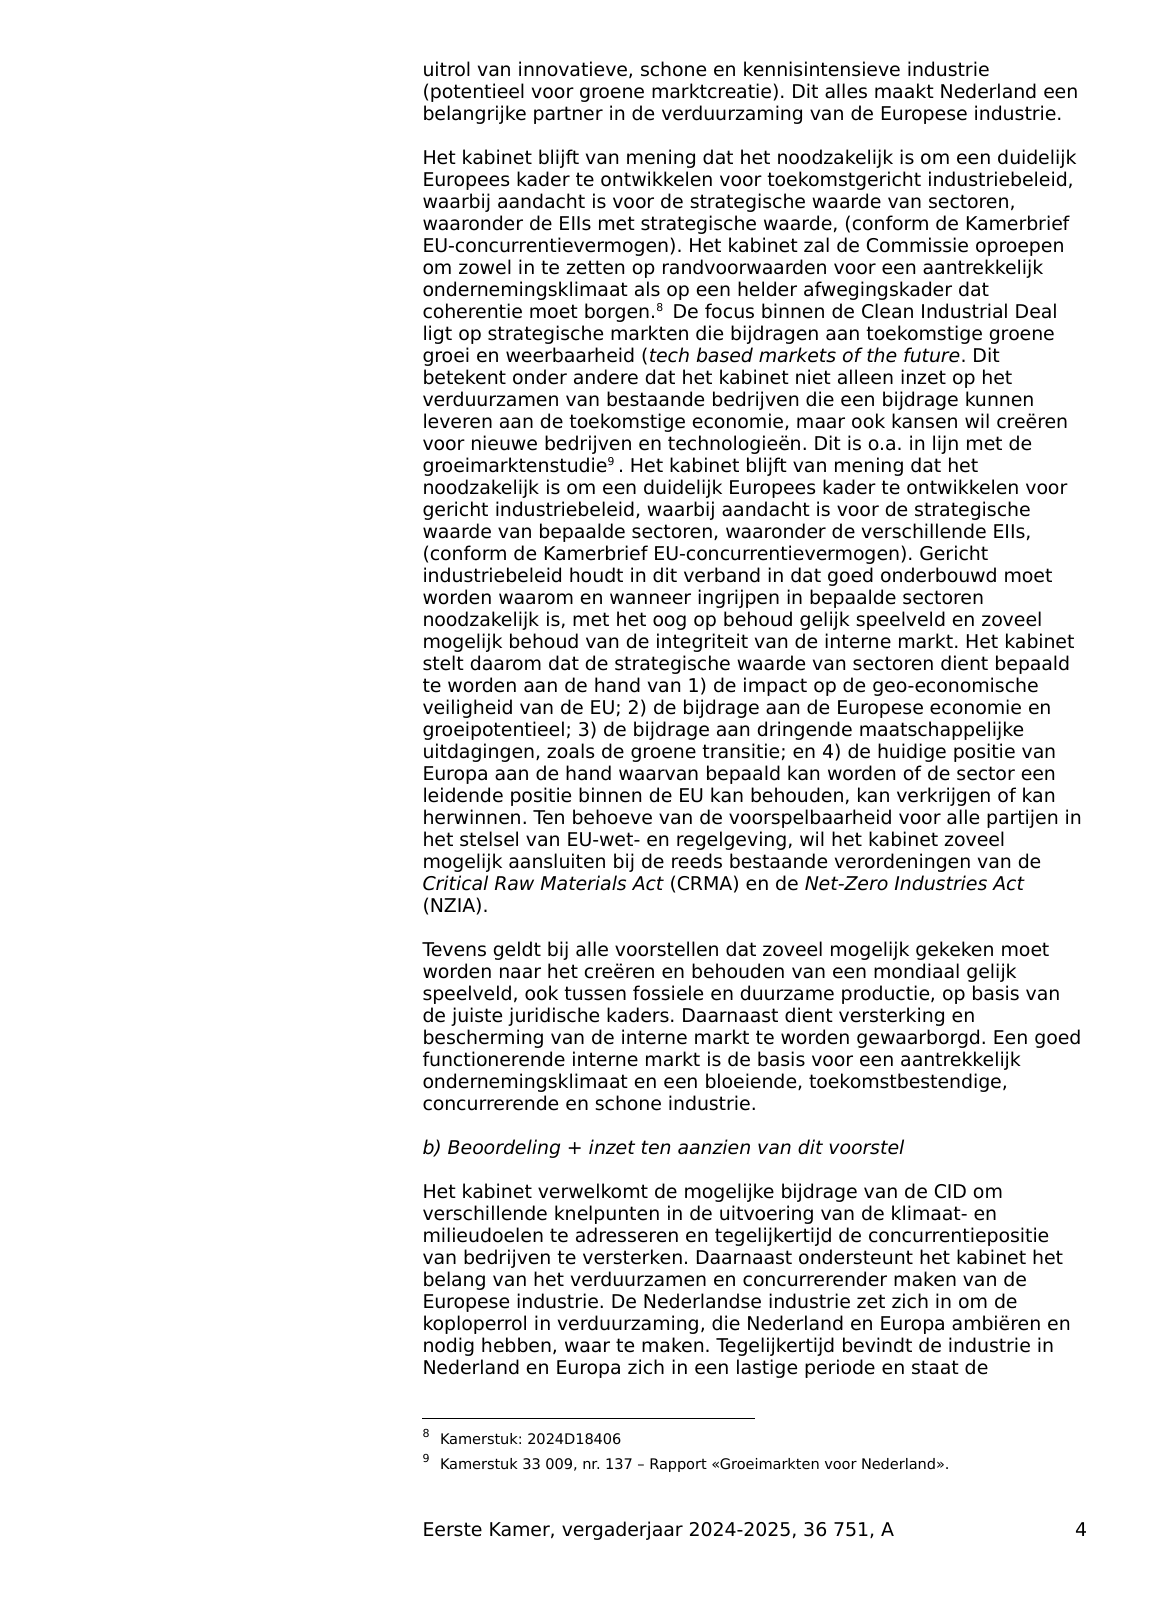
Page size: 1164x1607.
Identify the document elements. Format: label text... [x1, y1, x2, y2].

text Het kabinet verwelkomt de mogelijke bijdrage van de CID om verschillende knelpunten in de uitvoering van de klimaat- en milieudoelen te adresseren en tegelijkertijd de concurrentiepositie van bedrijven te versterken. Daarnaast ondersteunt het kabinet het belang van het verduurzamen en concurrerender maken van de Europese industrie. De Nederlandse industrie zet zich in om de koploperrol in verduurzaming, die Nederland en Europa ambiëren en nodig hebben, waar te maken. Tegelijkertijd bevindt de industrie in Nederland en Europa zich in een lastige periode en staat de [422, 1181, 1087, 1379]
text Kamerstuk 33 009, nr. 137 – Rapport «Groeimarkten voor Nederland». [422, 1452, 1087, 1474]
text Tevens geldt bij alle voorstellen dat zoveel mogelijk gekeken moet worden naar het creëren en behouden van een mondiaal gelijk speelveld, ook tussen fossiele en duurzame productie, op basis van de juiste juridische kaders. Daarnaast dient versterking en bescherming van de interne markt te worden gewaarborgd. Een goed functionerende interne markt is de basis voor een aantrekkelijk ondernemingsklimaat en een bloeiende, toekomstbestendige, concurrerende en schone industrie. [422, 939, 1087, 1114]
text Kamerstuk: 2024D18406 [422, 1427, 1087, 1449]
subtitle b) Beoordeling + inzet ten aanzien van dit voorstel [422, 1137, 1087, 1159]
text uitrol van innovatieve, schone en kennisintensieve industrie (potentieel voor groene marktcreatie). Dit alles maakt Nederland een belangrijke partner in de verduurzaming van de Europese industrie. [422, 59, 1087, 125]
text Het kabinet blijft van mening dat het noodzakelijk is om een duidelijk Europees kader te ontwikkelen voor toekomstgericht industriebeleid, waarbij aandacht is voor de strategische waarde van sectoren, waaronder de EIIs met strategische waarde, (conform de Kamerbrief EU-concurrentievermogen). Het kabinet zal de Commissie oproepen om zowel in te zetten op randvoorwaarden voor een aantrekkelijk ondernemingsklimaat als op een helder afwegingskader dat coherentie moet borgen. De focus binnen de Clean Industrial Deal ligt op strategische markten die bijdragen aan toekomstige groene groei en weerbaarheid (tech based markets of the future. Dit betekent onder andere dat het kabinet niet alleen inzet op het verduurzamen van bestaande bedrijven die een bijdrage kunnen leveren aan de toekomstige economie, maar ook kansen wil creëren voor nieuwe bedrijven en technologieën. Dit is o.a. in lijn met de groeimarktenstudie. Het kabinet blijft van mening dat het noodzakelijk is om een duidelijk Europees kader te ontwikkelen voor gericht industriebeleid, waarbij aandacht is voor de strategische waarde van bepaalde sectoren, waaronder de verschillende EIIs, (conform de Kamerbrief EU-concurrentievermogen). Gericht industriebeleid houdt in dit verband in dat goed onderbouwd moet worden waarom en wanneer ingrijpen in bepaalde sectoren noodzakelijk is, met het oog op behoud gelijk speelveld en zoveel mogelijk behoud van de integriteit van de interne markt. Het kabinet stelt daarom dat de strategische waarde van sectoren dient bepaald te worden aan de hand van 1) de impact op de geo-economische veiligheid van de EU; 2) de bijdrage aan de Europese economie en groeipotentieel; 3) de bijdrage aan dringende maatschappelijke uitdagingen, zoals de groene transitie; en 4) de huidige positie van Europa aan de hand waarvan bepaald kan worden of de sector een leidende positie binnen de EU kan behouden, kan verkrijgen of kan herwinnen. Ten behoeve van de voorspelbaarheid voor alle partijen in het stelsel van EU-wet- en regelgeving, wil het kabinet zoveel mogelijk aansluiten bij de reeds bestaande verordeningen van de Critical Raw Materials Act (CRMA) en de Net-Zero Industries Act (NZIA). [422, 147, 1087, 916]
